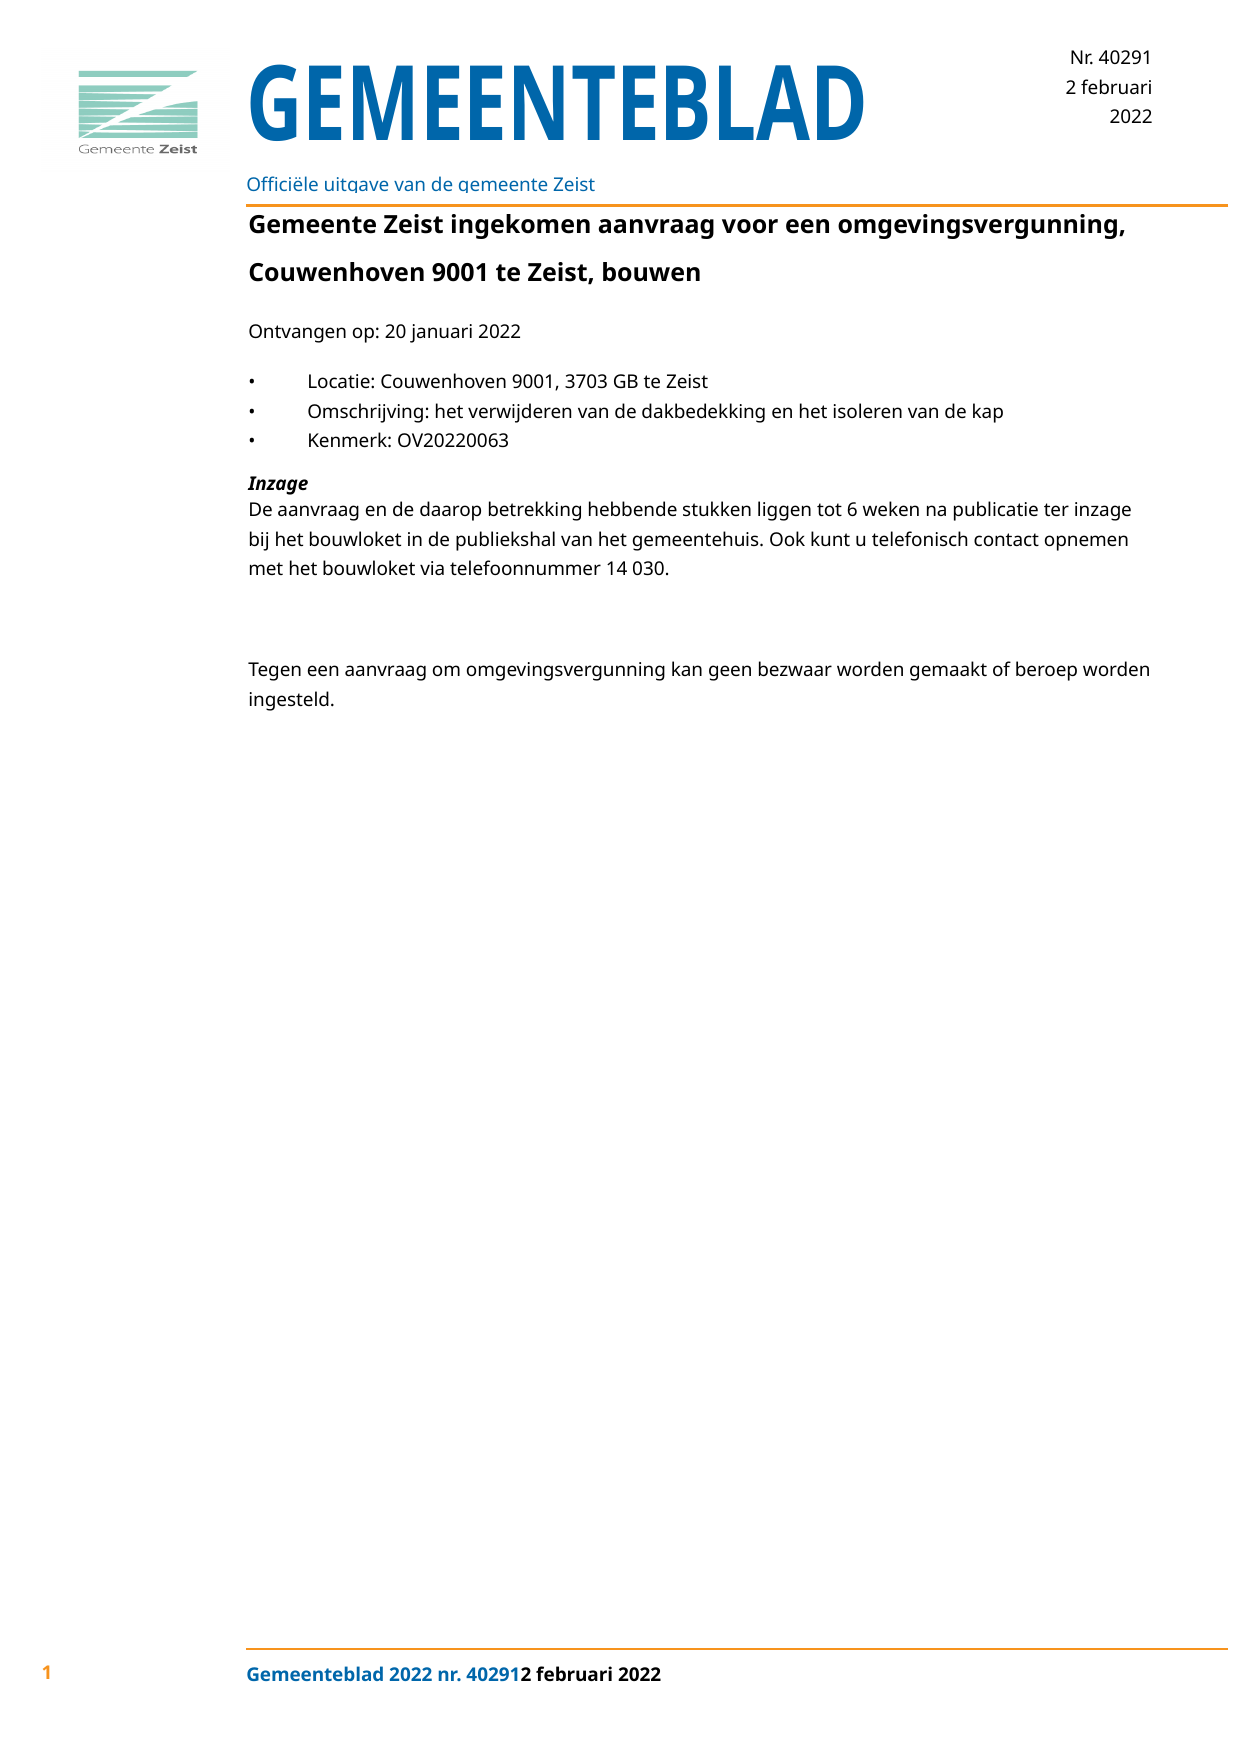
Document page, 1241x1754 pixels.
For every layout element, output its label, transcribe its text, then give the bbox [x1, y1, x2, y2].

list Omschrijving: het verwijderen van de dakbedekking en het isoleren van de kap [248, 398, 1152, 424]
list Locatie: Couwenhoven 9001, 3703 GB te Zeist [248, 368, 1152, 394]
text De aanvraag en de daarop betrekking hebbende stukken liggen tot 6 weken na publicatie ter inzage bij het bouwloket in de publiekshal van het gemeentehuis. Ook kunt u telefonisch contact opnemen met het bouwloket via telefoonnummer 14 030. [248, 496, 1152, 581]
text Gemeente Zeist ingekomen aanvraag voor een omgevingsvergunning, Couwenhoven 9001 te Zeist, bouwen [248, 207, 1152, 288]
text Tegen een aanvraag om omgevingsvergunning kan geen bezwaar worden gemaakt of beroep worden ingesteld. [248, 656, 1152, 712]
text Inzage [248, 471, 1152, 496]
text Ontvangen op: 20 januari 2022 [248, 318, 1152, 344]
list Kenmerk: OV20220063 [248, 427, 1152, 453]
picture [41, 47, 231, 172]
